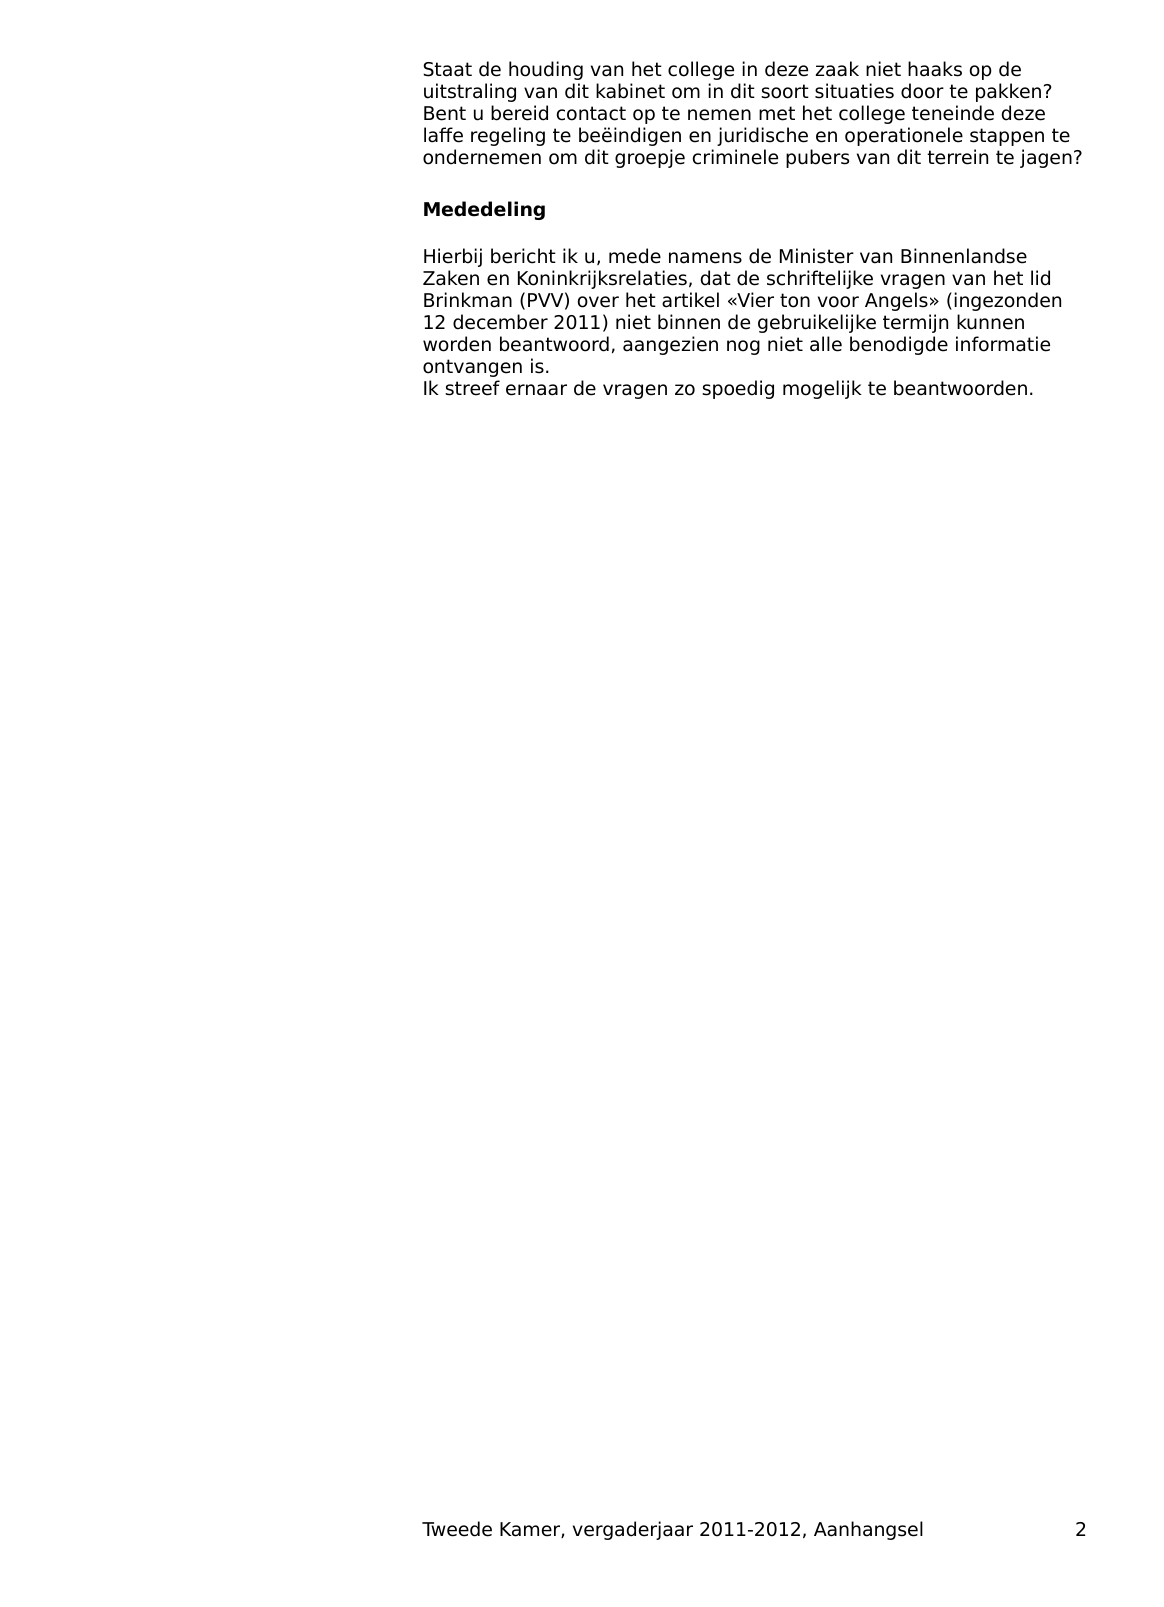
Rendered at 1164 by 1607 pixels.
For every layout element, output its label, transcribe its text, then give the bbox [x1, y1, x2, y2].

text Ik streef ernaar de vragen zo spoedig mogelijk te beantwoorden. [422, 378, 1087, 400]
subtitle Mededeling [422, 199, 1087, 221]
text Staat de houding van het college in deze zaak niet haaks op de uitstraling van dit kabinet om in dit soort situaties door te pakken? Bent u bereid contact op te nemen met het college teneinde deze laffe regeling te beëindigen en juridische en operationele stappen te ondernemen om dit groepje criminele pubers van dit terrein te jagen? [422, 59, 1087, 169]
text Hierbij bericht ik u, mede namens de Minister van Binnenlandse Zaken en Koninkrijksrelaties, dat de schriftelijke vragen van het lid Brinkman (PVV) over het artikel «Vier ton voor Angels» (ingezonden 12 december 2011) niet binnen de gebruikelijke termijn kunnen worden beantwoord, aangezien nog niet alle benodigde informatie ontvangen is. [422, 246, 1087, 378]
